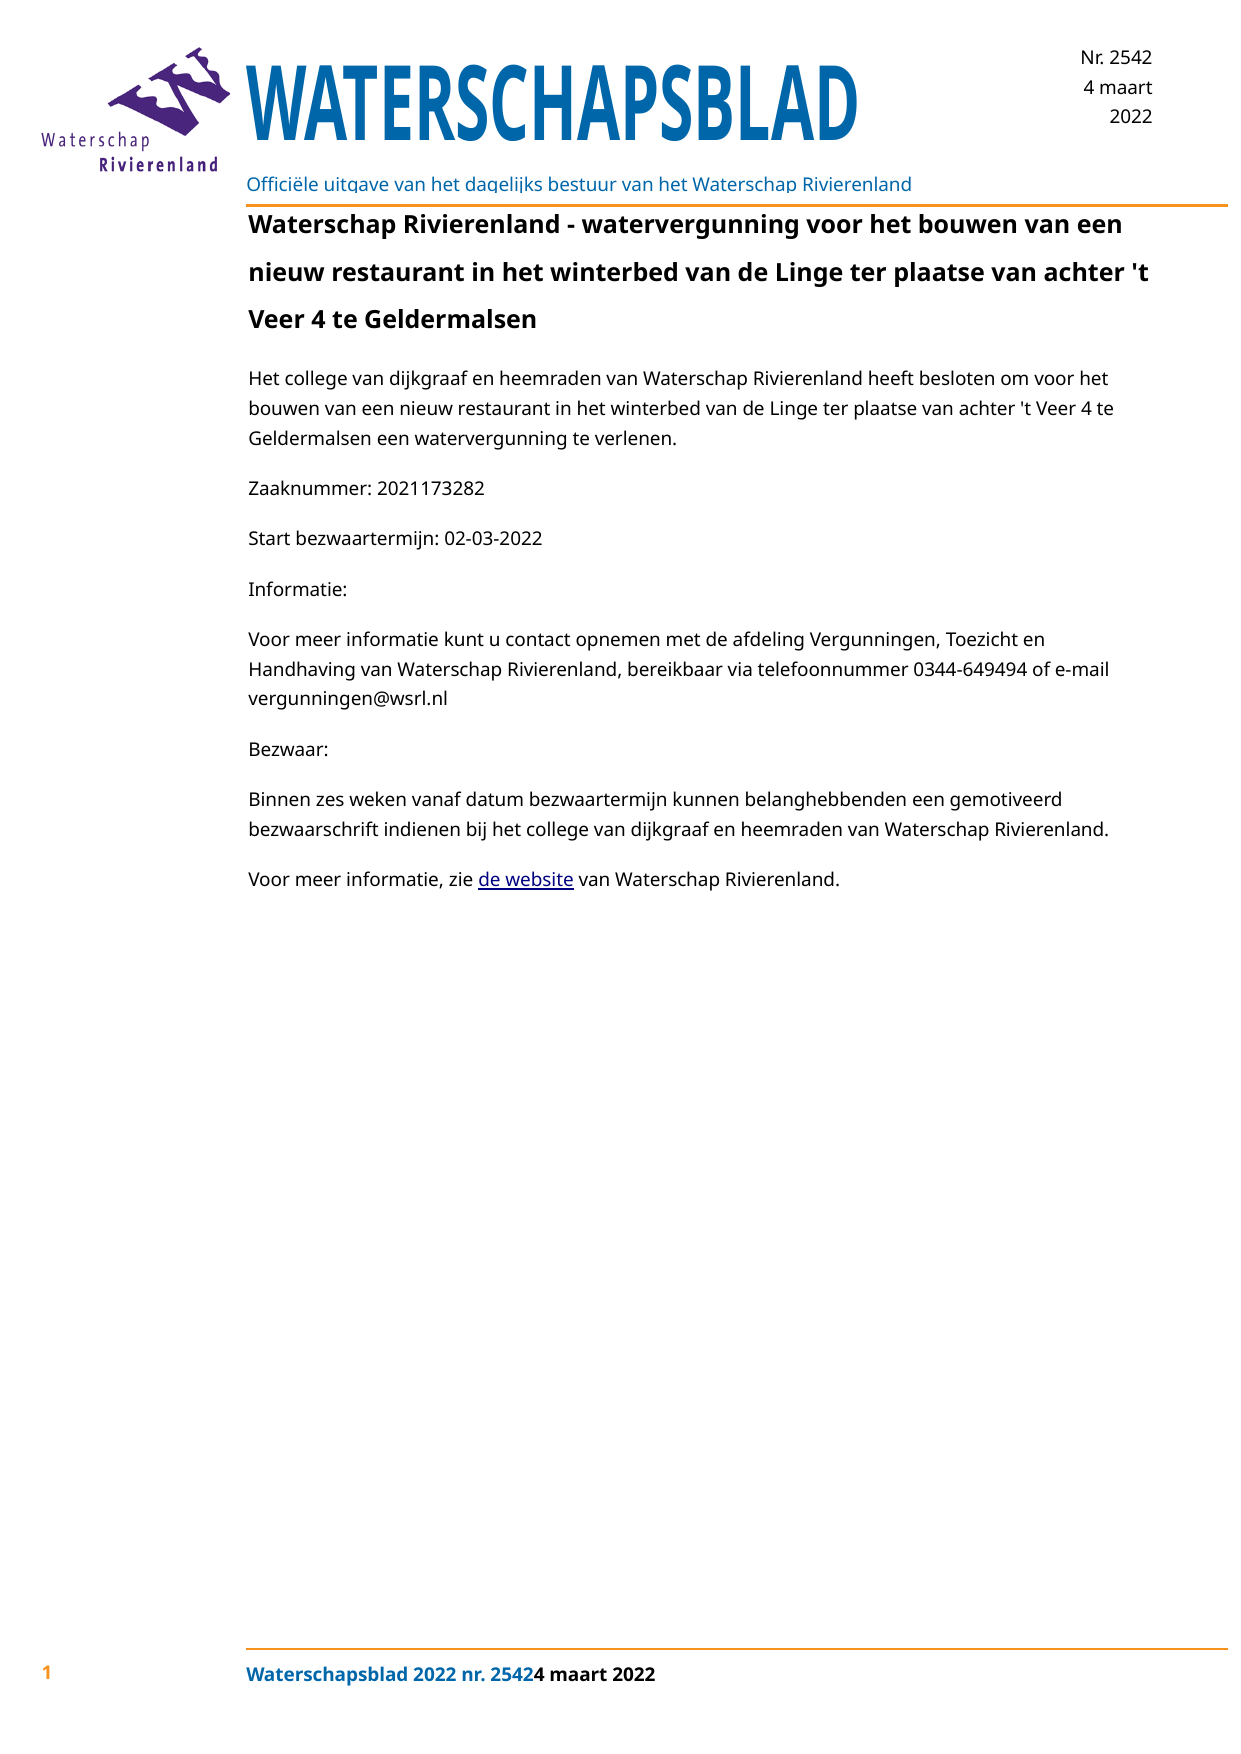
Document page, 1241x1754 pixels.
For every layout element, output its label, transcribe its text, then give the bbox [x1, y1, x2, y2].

text Start bezwaartermijn: 02-03-2022 [248, 526, 1152, 551]
text Het college van dijkgraaf en heemraden van Waterschap Rivierenland heeft besloten om voor het bouwen van een nieuw restaurant in het winterbed van de Linge ter plaatse van achter 't Veer 4 te Geldermalsen een watervergunning te verlenen. [248, 366, 1152, 450]
picture [41, 47, 231, 172]
text Waterschap Rivierenland - watervergunning voor het bouwen van een nieuw restaurant in het winterbed van de Linge ter plaatse van achter 't Veer 4 te Geldermalsen [248, 207, 1152, 336]
text Binnen zes weken vanaf datum bezwaartermijn kunnen belanghebbenden een gemotiveerd bezwaarschrift indienen bij het college van dijkgraaf en heemraden van Waterschap Rivierenland. [248, 786, 1152, 842]
text Zaaknummer: 2021173282 [248, 475, 1152, 501]
text Voor meer informatie kunt u contact opnemen met de afdeling Vergunningen, Toezicht en Handhaving van Waterschap Rivierenland, bereikbaar via telefoonnummer 0344-649494 of e-mail vergunningen@wsrl.nl [248, 626, 1152, 711]
text Informatie: [248, 576, 1152, 602]
text Voor meer informatie, zie de website van Waterschap Rivierenland. [248, 866, 1152, 892]
text Bezwaar: [248, 736, 1152, 762]
